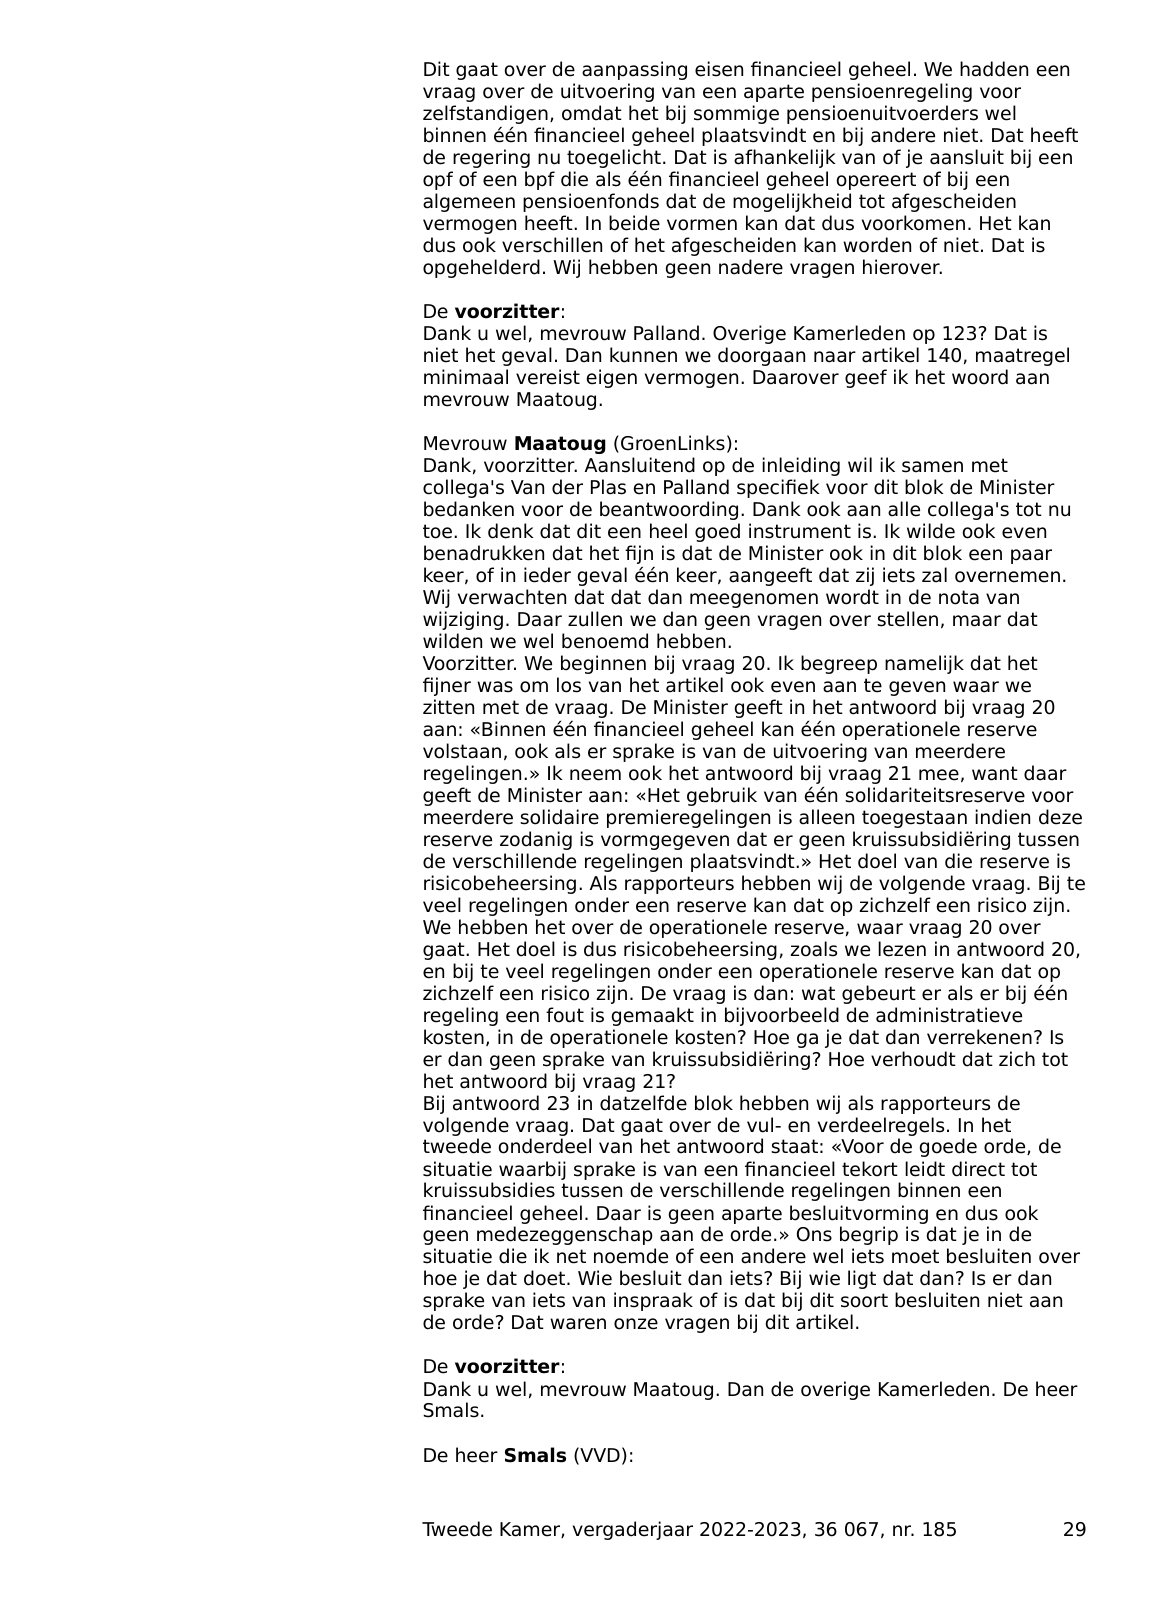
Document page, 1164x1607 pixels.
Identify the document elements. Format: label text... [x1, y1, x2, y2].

text Dank, voorzitter. Aansluitend op de inleiding wil ik samen met collega's Van der Plas en Palland specifiek voor dit blok de Minister bedanken voor de beantwoording. Dank ook aan alle collega's tot nu toe. Ik denk dat dit een heel goed instrument is. Ik wilde ook even benadrukken dat het fijn is dat de Minister ook in dit blok een paar keer, of in ieder geval één keer, aangeeft dat zij iets zal overnemen. Wij verwachten dat dat dan meegenomen wordt in de nota van wijziging. Daar zullen we dan geen vragen over stellen, maar dat wilden we wel benoemd hebben. [422, 455, 1087, 653]
text Mevrouw Maatoug (GroenLinks): [422, 433, 1087, 455]
text Voorzitter. We beginnen bij vraag 20. Ik begreep namelijk dat het fijner was om los van het artikel ook even aan te geven waar we zitten met de vraag. De Minister geeft in het antwoord bij vraag 20 aan: «Binnen één financieel geheel kan één operationele reserve volstaan, ook als er sprake is van de uitvoering van meerdere regelingen.» Ik neem ook het antwoord bij vraag 21 mee, want daar geeft de Minister aan: «Het gebruik van één solidariteitsreserve voor meerdere solidaire premieregelingen is alleen toegestaan indien deze reserve zodanig is vormgegeven dat er geen kruissubsidiëring tussen de verschillende regelingen plaatsvindt.» Het doel van die reserve is risicobeheersing. Als rapporteurs hebben wij de volgende vraag. Bij te veel regelingen onder een reserve kan dat op zichzelf een risico zijn. We hebben het over de operationele reserve, waar vraag 20 over gaat. Het doel is dus risicobeheersing, zoals we lezen in antwoord 20, en bij te veel regelingen onder een operationele reserve kan dat op zichzelf een risico zijn. De vraag is dan: wat gebeurt er als er bij één regeling een fout is gemaakt in bijvoorbeeld de administratieve kosten, in de operationele kosten? Hoe ga je dat dan verrekenen? Is er dan geen sprake van kruissubsidiëring? Hoe verhoudt dat zich tot het antwoord bij vraag 21? [422, 653, 1087, 1092]
text De voorzitter: [422, 301, 1087, 323]
text De voorzitter: [422, 1356, 1087, 1378]
text Dank u wel, mevrouw Palland. Overige Kamerleden op 123? Dat is niet het geval. Dan kunnen we doorgaan naar artikel 140, maatregel minimaal vereist eigen vermogen. Daarover geef ik het woord aan mevrouw Maatoug. [422, 323, 1087, 411]
text De heer Smals (VVD): [422, 1444, 1087, 1467]
text Dit gaat over de aanpassing eisen financieel geheel. We hadden een vraag over de uitvoering van een aparte pensioenregeling voor zelfstandigen, omdat het bij sommige pensioenuitvoerders wel binnen één financieel geheel plaatsvindt en bij andere niet. Dat heeft de regering nu toegelicht. Dat is afhankelijk van of je aansluit bij een opf of een bpf die als één financieel geheel opereert of bij een algemeen pensioenfonds dat de mogelijkheid tot afgescheiden vermogen heeft. In beide vormen kan dat dus voorkomen. Het kan dus ook verschillen of het afgescheiden kan worden of niet. Dat is opgehelderd. Wij hebben geen nadere vragen hierover. [422, 59, 1087, 279]
text Dank u wel, mevrouw Maatoug. Dan de overige Kamerleden. De heer Smals. [422, 1378, 1087, 1422]
text Bij antwoord 23 in datzelfde blok hebben wij als rapporteurs de volgende vraag. Dat gaat over de vul- en verdeelregels. In het tweede onderdeel van het antwoord staat: «Voor de goede orde, de situatie waarbij sprake is van een financieel tekort leidt direct tot kruissubsidies tussen de verschillende regelingen binnen een financieel geheel. Daar is geen aparte besluitvorming en dus ook geen medezeggenschap aan de orde.» Ons begrip is dat je in de situatie die ik net noemde of een andere wel iets moet besluiten over hoe je dat doet. Wie besluit dan iets? Bij wie ligt dat dan? Is er dan sprake van iets van inspraak of is dat bij dit soort besluiten niet aan de orde? Dat waren onze vragen bij dit artikel. [422, 1092, 1087, 1334]
